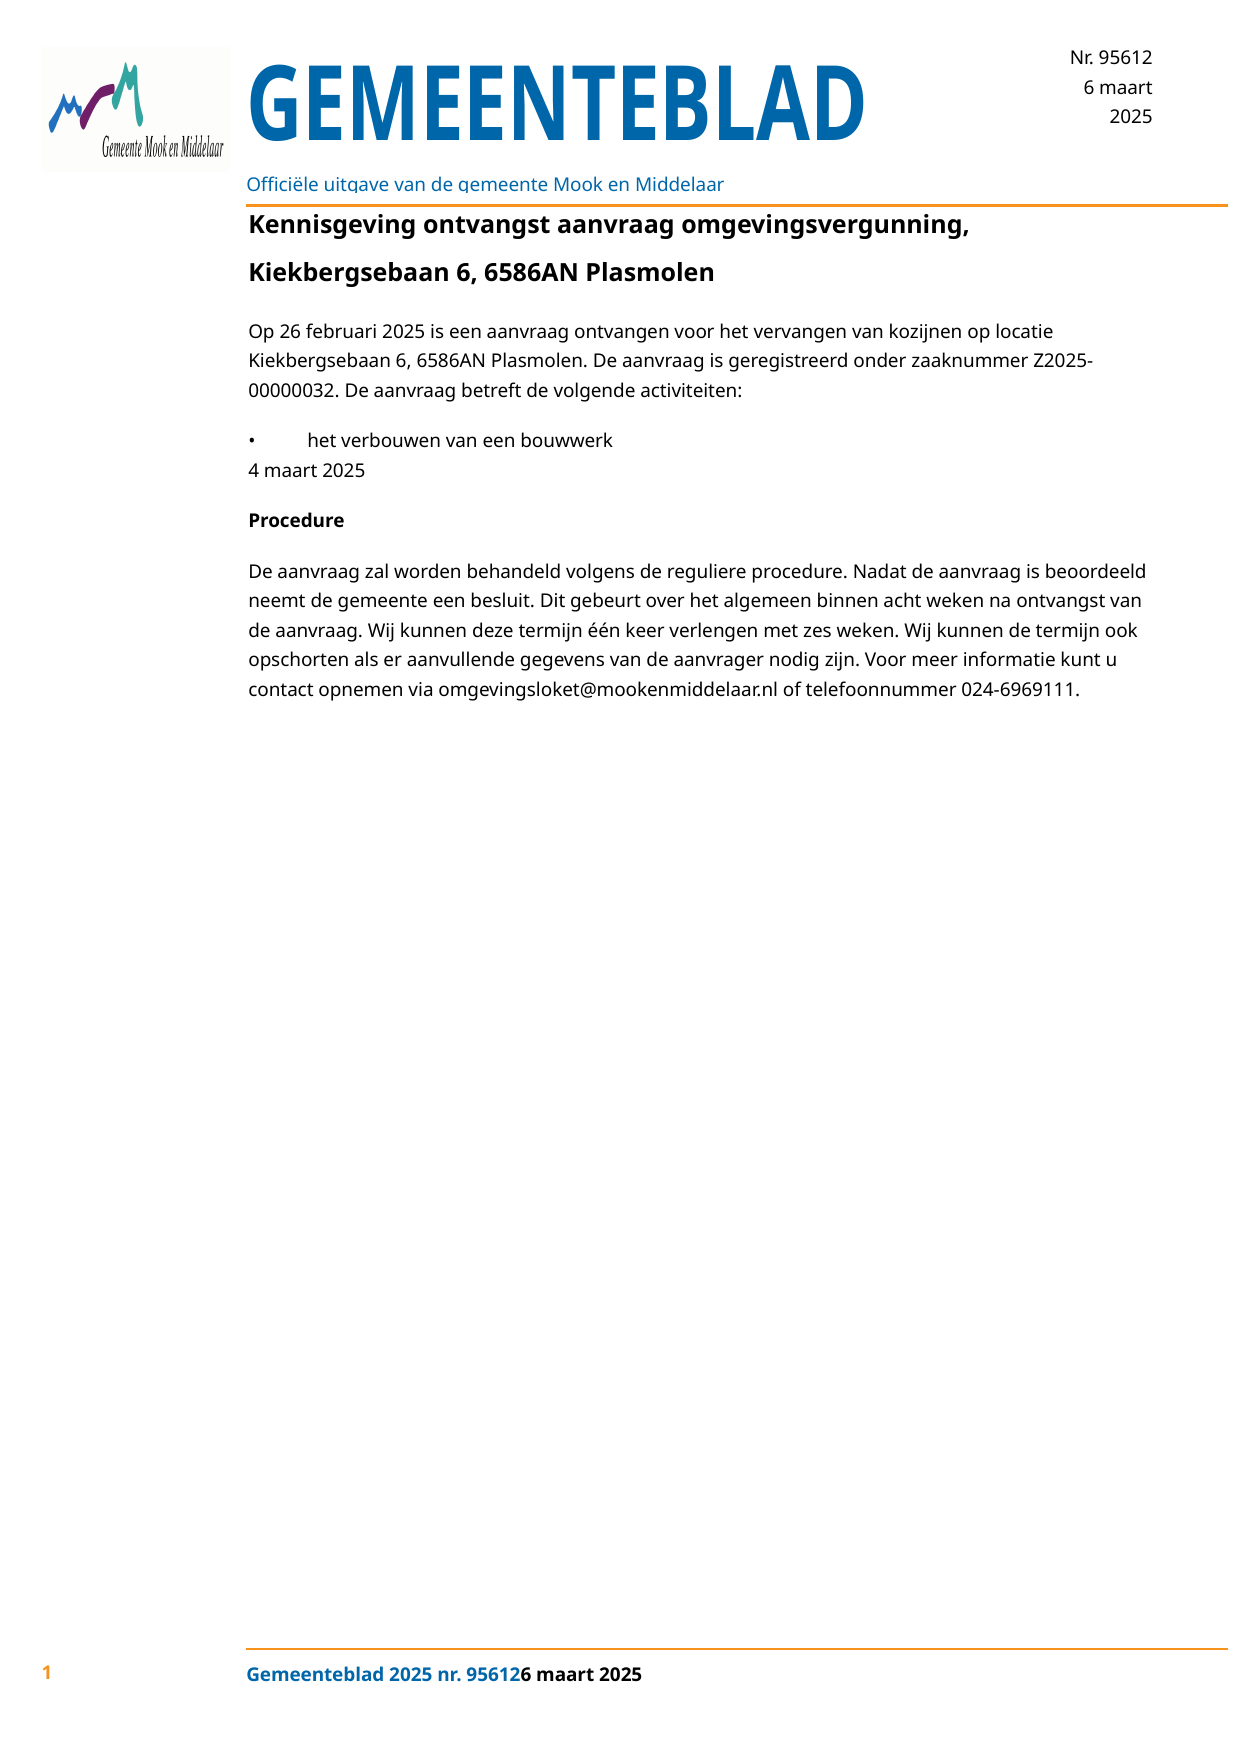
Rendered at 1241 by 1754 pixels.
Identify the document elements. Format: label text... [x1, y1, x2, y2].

text Kennisgeving ontvangst aanvraag omgevingsvergunning, Kiekbergsebaan 6, 6586AN Plasmolen [248, 207, 1152, 288]
text De aanvraag zal worden behandeld volgens de reguliere procedure. Nadat de aanvraag is beoordeeld neemt de gemeente een besluit. Dit gebeurt over het algemeen binnen acht weken na ontvangst van de aanvraag. Wij kunnen deze termijn één keer verlengen met zes weken. Wij kunnen de termijn ook opschorten als er aanvullende gegevens van de aanvrager nodig zijn. Voor meer informatie kunt u contact opnemen via omgevingsloket@mookenmiddelaar.nl of telefoonnummer 024-6969111. [248, 558, 1152, 702]
text Op 26 februari 2025 is een aanvraag ontvangen voor het vervangen van kozijnen op locatie Kiekbergsebaan 6, 6586AN Plasmolen. De aanvraag is geregistreerd onder zaaknummer Z2025-00000032. De aanvraag betreft de volgende activiteiten: [248, 318, 1152, 403]
list het verbouwen van een bouwwerk [248, 427, 1152, 453]
picture [41, 47, 231, 172]
text Procedure [248, 507, 1152, 533]
text 4 maart 2025 [248, 457, 1152, 483]
